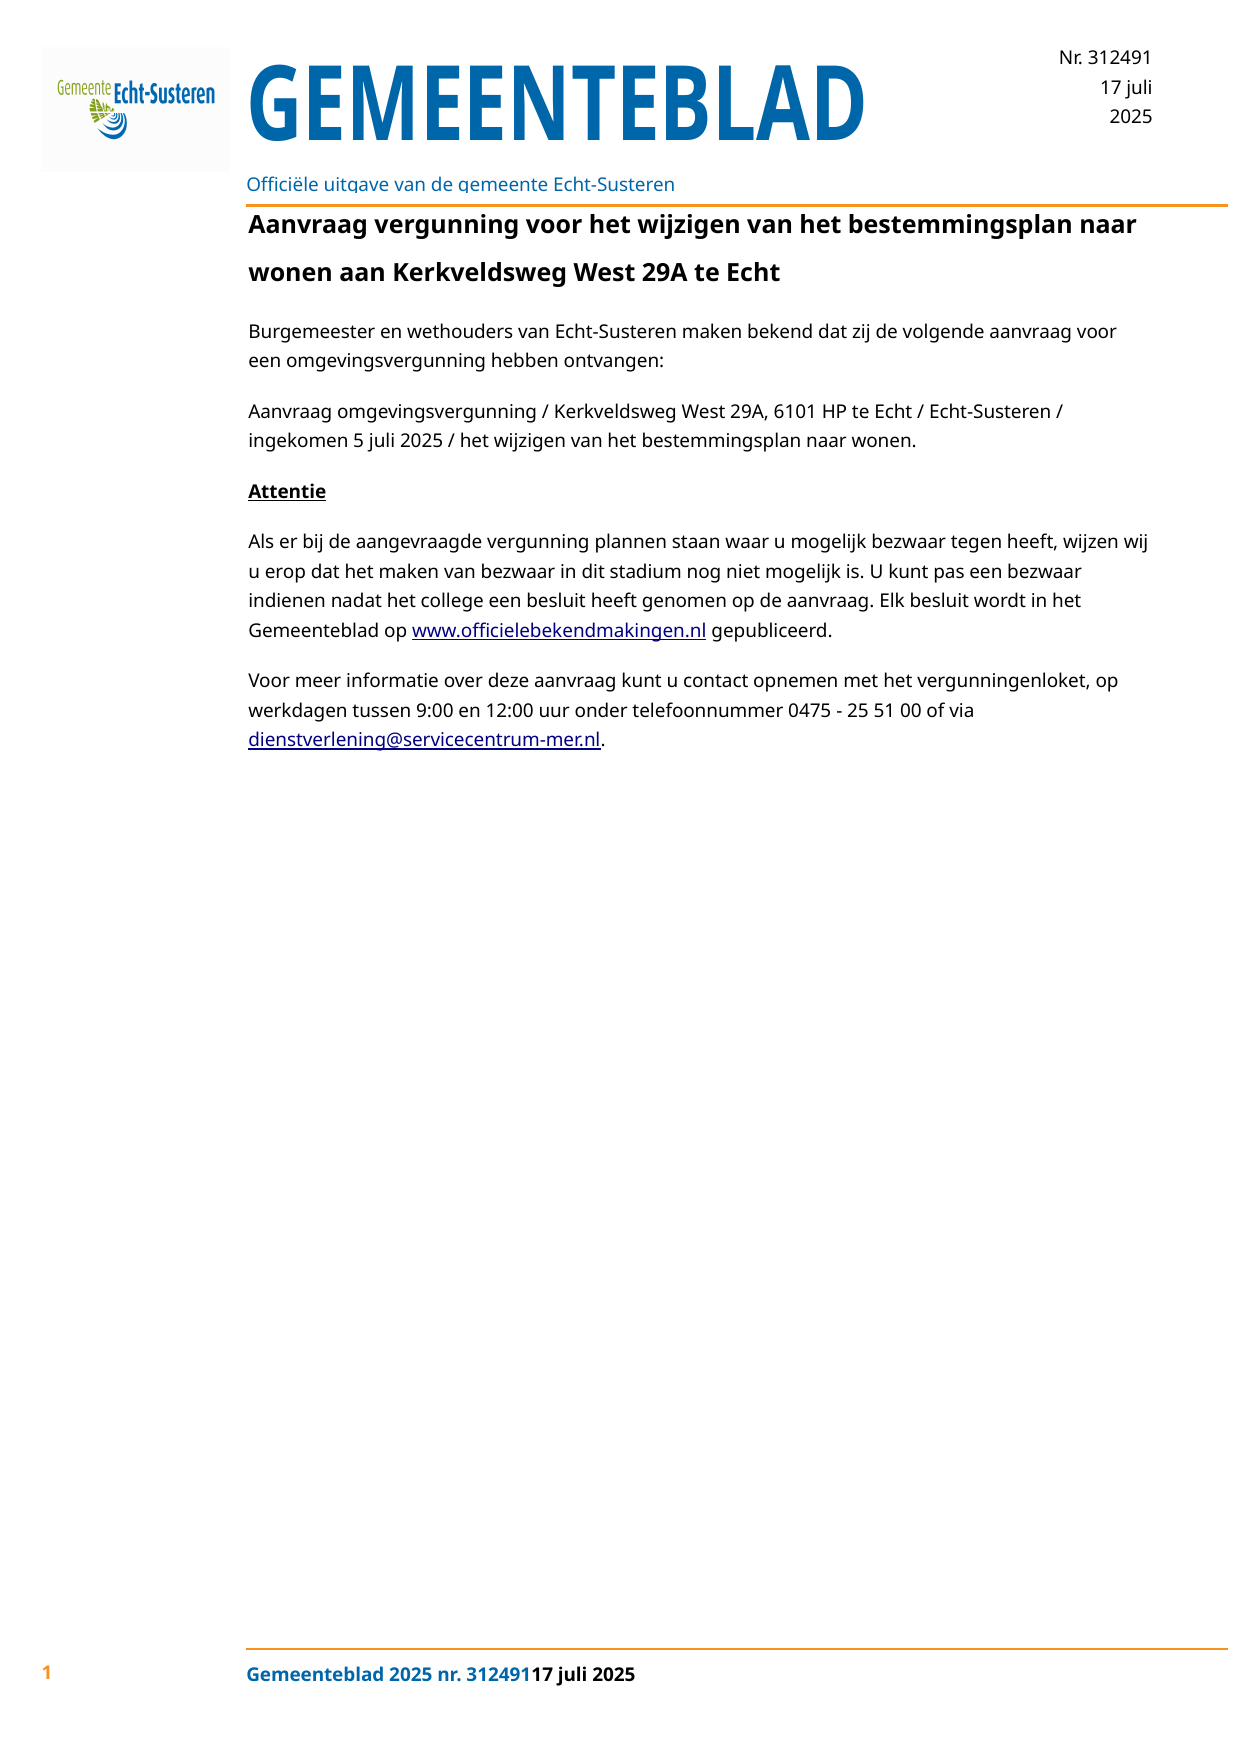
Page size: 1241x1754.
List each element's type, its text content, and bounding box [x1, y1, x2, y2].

text Aanvraag omgevingsvergunning / Kerkveldsweg West 29A, 6101 HP te Echt / Echt-Susteren / ingekomen 5 juli 2025 / het wijzigen van het bestemmingsplan naar wonen. [248, 398, 1152, 453]
picture [41, 47, 231, 172]
text Burgemeester en wethouders van Echt-Susteren maken bekend dat zij de volgende aanvraag voor een omgevingsvergunning hebben ontvangen: [248, 318, 1152, 373]
text Als er bij de aangevraagde vergunning plannen staan waar u mogelijk bezwaar tegen heeft, wijzen wij u erop dat het maken van bezwaar in dit stadium nog niet mogelijk is. U kunt pas een bezwaar indienen nadat het college een besluit heeft genomen op de aanvraag. Elk besluit wordt in het Gemeenteblad op www.officielebekendmakingen.nl gepubliceerd. [248, 528, 1152, 643]
text Attentie [248, 478, 1152, 504]
text Voor meer informatie over deze aanvraag kunt u contact opnemen met het vergunningenloket, op werkdagen tussen 9:00 en 12:00 uur onder telefoonnummer 0475 - 25 51 00 of via dienstverlening@servicecentrum-mer.nl. [248, 667, 1152, 752]
text Aanvraag vergunning voor het wijzigen van het bestemmingsplan naar wonen aan Kerkveldsweg West 29A te Echt [248, 207, 1152, 288]
